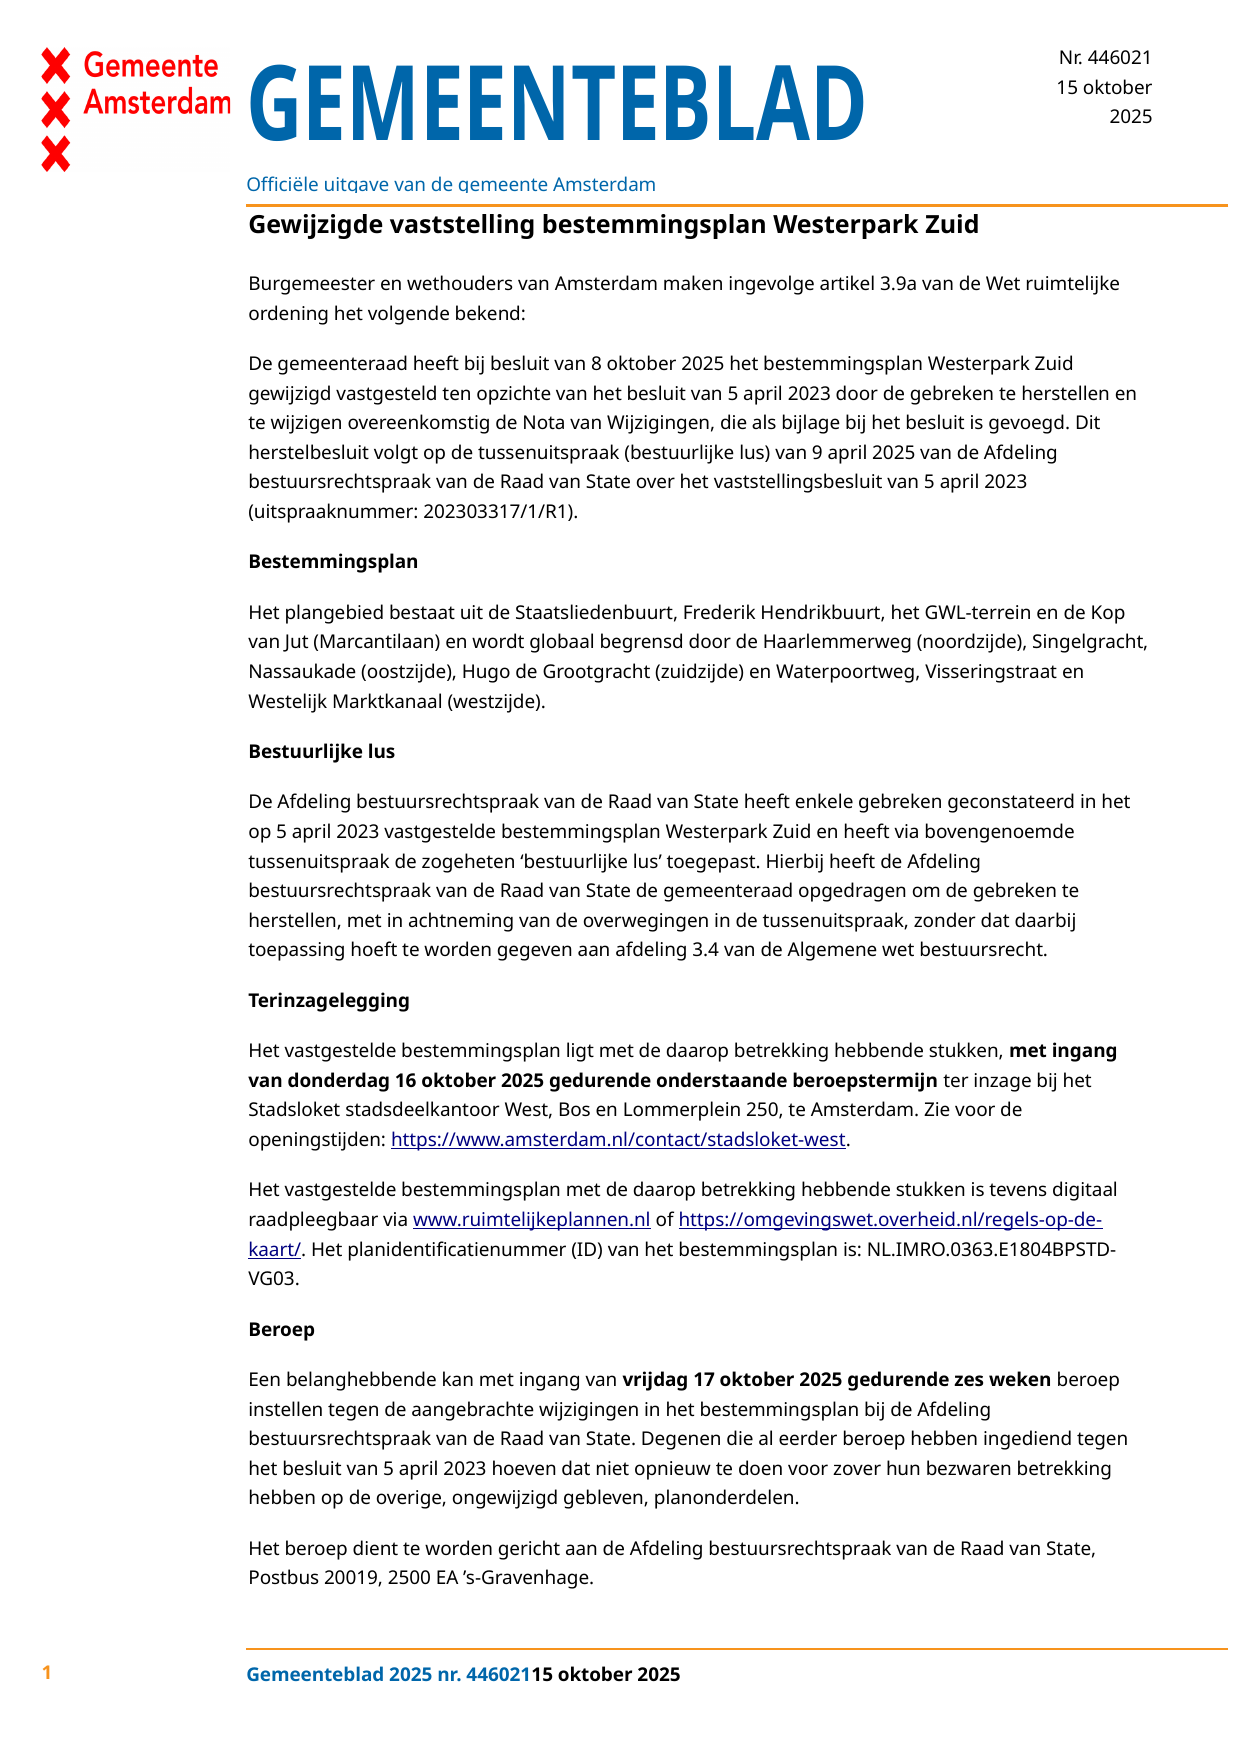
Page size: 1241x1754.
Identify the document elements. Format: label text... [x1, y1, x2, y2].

text Gewijzigde vaststelling bestemmingsplan Westerpark Zuid [248, 207, 1152, 241]
text De gemeenteraad heeft bij besluit van 8 oktober 2025 het bestemmingsplan Westerpark Zuid gewijzigd vastgesteld ten opzichte van het besluit van 5 april 2023 door de gebreken te herstellen en te wijzigen overeenkomstig de Nota van Wijzigingen, die als bijlage bij het besluit is gevoegd. Dit herstelbesluit volgt op de tussenuitspraak (bestuurlijke lus) van 9 april 2025 van de Afdeling bestuursrechtspraak van de Raad van State over het vaststellingsbesluit van 5 april 2023 (uitspraaknummer: 202303317/1/R1). [248, 350, 1152, 524]
picture [41, 47, 231, 172]
text Terinzagelegging [248, 987, 1152, 1013]
text Een belanghebbende kan met ingang van vrijdag 17 oktober 2025 gedurende zes weken beroep instellen tegen de aangebrachte wijzigingen in het bestemmingsplan bij de Afdeling bestuursrechtspraak van de Raad van State. Degenen die al eerder beroep hebben ingediend tegen het besluit van 5 april 2023 hoeven dat niet opnieuw te doen voor zover hun bezwaren betrekking hebben op de overige, ongewijzigd gebleven, planonderdelen. [248, 1366, 1152, 1510]
text Het vastgestelde bestemmingsplan met de daarop betrekking hebbende stukken is tevens digitaal raadpleegbaar via www.ruimtelijkeplannen.nl of https://omgevingswet.overheid.nl/regels-op-de-kaart/. Het planidentificatienummer (ID) van het bestemmingsplan is: NL.IMRO.0363.E1804BPSTD-VG03. [248, 1177, 1152, 1291]
text Bestuurlijke lus [248, 738, 1152, 764]
text Burgemeester en wethouders van Amsterdam maken ingevolge artikel 3.9a van de Wet ruimtelijke ordening het volgende bekend: [248, 270, 1152, 326]
text Beroep [248, 1316, 1152, 1341]
text Het vastgestelde bestemmingsplan ligt met de daarop betrekking hebbende stukken, met ingang van donderdag 16 oktober 2025 gedurende onderstaande beroepstermijn ter inzage bij het Stadsloket stadsdeelkantoor West, Bos en Lommerplein 250, te Amsterdam. Zie voor de openingstijden: https://www.amsterdam.nl/contact/stadsloket-west. [248, 1037, 1152, 1152]
text Het plangebied bestaat uit de Staatsliedenbuurt, Frederik Hendrikbuurt, het GWL-terrein en de Kop van Jut (Marcantilaan) en wordt globaal begrensd door de Haarlemmerweg (noordzijde), Singelgracht, Nassaukade (oostzijde), Hugo de Grootgracht (zuidzijde) en Waterpoortweg, Visseringstraat en Westelijk Marktkanaal (westzijde). [248, 599, 1152, 713]
text Bestemmingsplan [248, 549, 1152, 574]
text De Afdeling bestuursrechtspraak van de Raad van State heeft enkele gebreken geconstateerd in het op 5 april 2023 vastgestelde bestemmingsplan Westerpark Zuid en heeft via bovengenoemde tussenuitspraak de zogeheten ‘bestuurlijke lus’ toegepast. Hierbij heeft de Afdeling bestuursrechtspraak van de Raad van State de gemeenteraad opgedragen om de gebreken te herstellen, met in achtneming van de overwegingen in de tussenuitspraak, zonder dat daarbij toepassing hoeft te worden gegeven aan afdeling 3.4 van de Algemene wet bestuursrecht. [248, 789, 1152, 962]
text Het beroep dient te worden gericht aan de Afdeling bestuursrechtspraak van de Raad van State, Postbus 20019, 2500 EA ’s-Gravenhage. [248, 1535, 1152, 1590]
